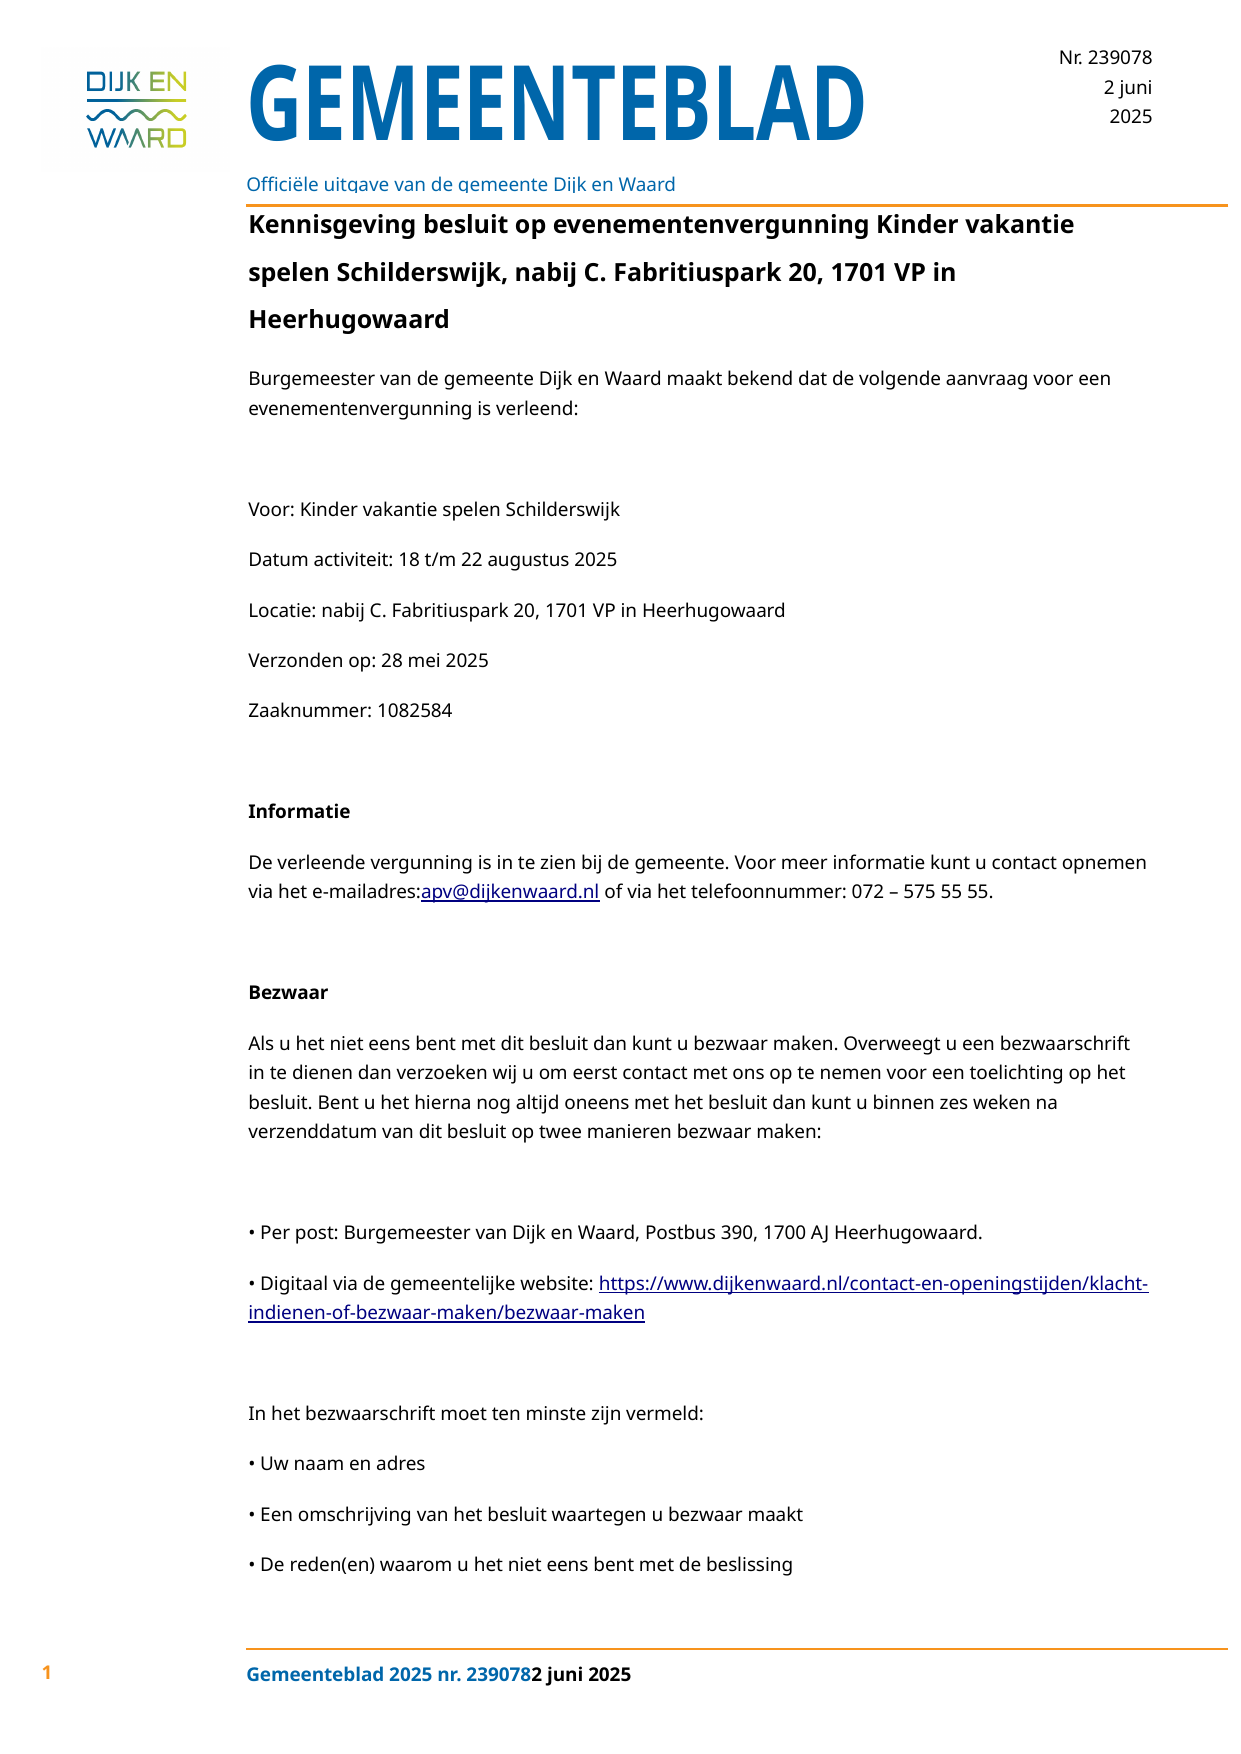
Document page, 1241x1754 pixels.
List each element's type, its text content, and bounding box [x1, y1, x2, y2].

text • Een omschrijving van het besluit waartegen u bezwaar maakt [248, 1501, 1152, 1527]
text Verzonden op: 28 mei 2025 [248, 647, 1152, 673]
text • De reden(en) waarom u het niet eens bent met de beslissing [248, 1551, 1152, 1577]
text Bezwaar [248, 979, 1152, 1005]
text Zaaknummer: 1082584 [248, 698, 1152, 723]
text Kennisgeving besluit op evenementenvergunning Kinder vakantie spelen Schilderswijk, nabij C. Fabritiuspark 20, 1701 VP in Heerhugowaard [248, 207, 1152, 336]
text Voor: Kinder vakantie spelen Schilderswijk [248, 496, 1152, 522]
text Datum activiteit: 18 t/m 22 augustus 2025 [248, 546, 1152, 572]
text • Uw naam en adres [248, 1451, 1152, 1476]
text • Digitaal via de gemeentelijke website: https://www.dijkenwaard.nl/contact-en-openingstijden/klacht-indienen-of-bezwaar-maken/bezwaar-maken [248, 1270, 1152, 1325]
text Locatie: nabij C. Fabritiuspark 20, 1701 VP in Heerhugowaard [248, 597, 1152, 622]
text • Per post: Burgemeester van Dijk en Waard, Postbus 390, 1700 AJ Heerhugowaard. [248, 1219, 1152, 1245]
text In het bezwaarschrift moet ten minste zijn vermeld: [248, 1400, 1152, 1426]
text Burgemeester van de gemeente Dijk en Waard maakt bekend dat de volgende aanvraag voor een evenementenvergunning is verleend: [248, 366, 1152, 421]
text Informatie [248, 798, 1152, 824]
text De verleende vergunning is in te zien bij de gemeente. Voor meer informatie kunt u contact opnemen via het e-mailadres:apv@dijkenwaard.nl of via het telefoonnummer: 072 – 575 55 55. [248, 849, 1152, 904]
text Als u het niet eens bent met dit besluit dan kunt u bezwaar maken. Overweegt u een bezwaarschrift in te dienen dan verzoeken wij u om eerst contact met ons op te nemen voor een toelichting op het besluit. Bent u het hierna nog altijd oneens met het besluit dan kunt u binnen zes weken na verzenddatum van dit besluit op twee manieren bezwaar maken: [248, 1030, 1152, 1144]
picture [41, 47, 231, 172]
